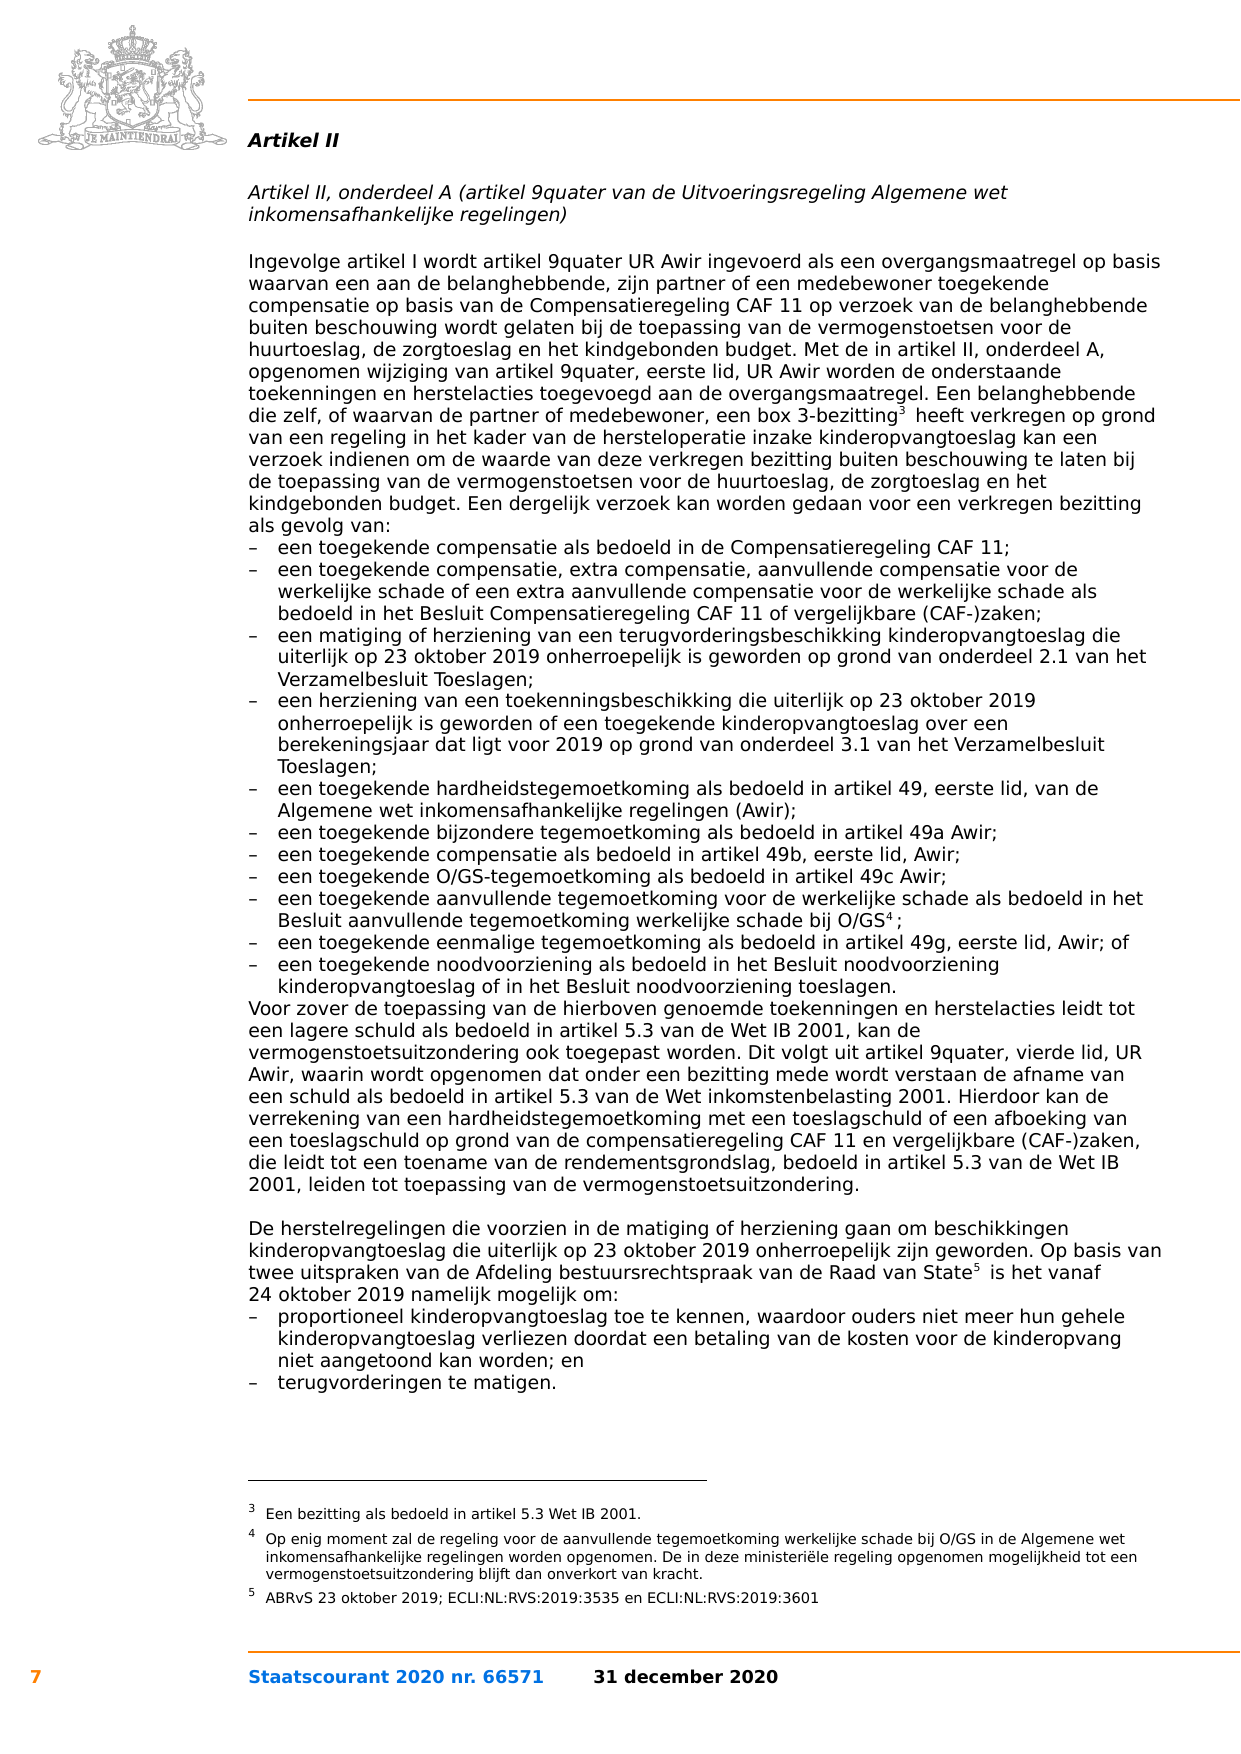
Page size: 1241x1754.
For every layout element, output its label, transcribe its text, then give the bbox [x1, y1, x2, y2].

text Op enig moment zal de regeling voor de aanvullende tegemoetkoming werkelijke schade bij O/GS in de Algemene wet inkomensafhankelijke regelingen worden opgenomen. De in deze ministeriële regeling opgenomen mogelijkheid tot een vermogenstoetsuitzondering blijft dan onverkort van kracht. [248, 1527, 1163, 1583]
text – terugvorderingen te matigen. [248, 1372, 1163, 1394]
subtitle Artikel II [248, 130, 1163, 152]
text – een toegekende O/GS-tegemoetkoming als bedoeld in artikel 49c Awir; [248, 866, 1163, 888]
text – een toegekende noodvoorziening als bedoeld in het Besluit noodvoorziening kinderopvangtoeslag of in het Besluit noodvoorziening toeslagen. [248, 954, 1163, 998]
text – een matiging of herziening van een terugvorderingsbeschikking kinderopvangtoeslag die uiterlijk op 23 oktober 2019 onherroepelijk is geworden op grond van onderdeel 2.1 van het Verzamelbesluit Toeslagen; [248, 624, 1163, 690]
text Ingevolge artikel I wordt artikel 9quater UR Awir ingevoerd als een overgangsmaatregel op basis waarvan een aan de belanghebbende, zijn partner of een medebewoner toegekende compensatie op basis van de Compensatieregeling CAF 11 op verzoek van de belanghebbende buiten beschouwing wordt gelaten bij de toepassing van de vermogenstoetsen voor de huurtoeslag, de zorgtoeslag en het kindgebonden budget. Met de in artikel II, onderdeel A, opgenomen wijziging van artikel 9quater, eerste lid, UR Awir worden de onderstaande toekenningen en herstelacties toegevoegd aan de overgangsmaatregel. Een belanghebbende die zelf, of waarvan de partner of medebewoner, een box 3-bezitting heeft verkregen op grond van een regeling in het kader van de hersteloperatie inzake kinderopvangtoeslag kan een verzoek indienen om de waarde van deze verkregen bezitting buiten beschouwing te laten bij de toepassing van de vermogenstoetsen voor de huurtoeslag, de zorgtoeslag en het kindgebonden budget. Een dergelijk verzoek kan worden gedaan voor een verkregen bezitting als gevolg van: [248, 251, 1163, 537]
text – een toegekende aanvullende tegemoetkoming voor de werkelijke schade als bedoeld in het Besluit aanvullende tegemoetkoming werkelijke schade bij O/GS; [248, 888, 1163, 932]
text – een toegekende eenmalige tegemoetkoming als bedoeld in artikel 49g, eerste lid, Awir; of [248, 932, 1163, 954]
text – een herziening van een toekenningsbeschikking die uiterlijk op 23 oktober 2019 onherroepelijk is geworden of een toegekende kinderopvangtoeslag over een berekeningsjaar dat ligt voor 2019 op grond van onderdeel 3.1 van het Verzamelbesluit Toeslagen; [248, 690, 1163, 778]
text – een toegekende compensatie, extra compensatie, aanvullende compensatie voor de werkelijke schade of een extra aanvullende compensatie voor de werkelijke schade als bedoeld in het Besluit Compensatieregeling CAF 11 of vergelijkbare (CAF-)zaken; [248, 558, 1163, 624]
text – een toegekende bijzondere tegemoetkoming als bedoeld in artikel 49a Awir; [248, 822, 1163, 844]
text De herstelregelingen die voorzien in de matiging of herziening gaan om beschikkingen kinderopvangtoeslag die uiterlijk op 23 oktober 2019 onherroepelijk zijn geworden. Op basis van twee uitspraken van de Afdeling bestuursrechtspraak van de Raad van State is het vanaf 24 oktober 2019 namelijk mogelijk om: [248, 1218, 1163, 1306]
text Een bezitting als bedoeld in artikel 5.3 Wet IB 2001. [248, 1502, 1163, 1524]
text – een toegekende hardheidstegemoetkoming als bedoeld in artikel 49, eerste lid, van de Algemene wet inkomensafhankelijke regelingen (Awir); [248, 778, 1163, 822]
text Voor zover de toepassing van de hierboven genoemde toekenningen en herstelacties leidt tot een lagere schuld als bedoeld in artikel 5.3 van de Wet IB 2001, kan de vermogenstoetsuitzondering ook toegepast worden. Dit volgt uit artikel 9quater, vierde lid, UR Awir, waarin wordt opgenomen dat onder een bezitting mede wordt verstaan de afname van een schuld als bedoeld in artikel 5.3 van de Wet inkomstenbelasting 2001. Hierdoor kan de verrekening van een hardheidstegemoetkoming met een toeslagschuld of een afboeking van een toeslagschuld op grond van de compensatieregeling CAF 11 en vergelijkbare (CAF-)zaken, die leidt tot een toename van de rendementsgrondslag, bedoeld in artikel 5.3 van de Wet IB 2001, leiden tot toepassing van de vermogenstoetsuitzondering. [248, 998, 1163, 1196]
subtitle Artikel II, onderdeel A (artikel 9quater van de Uitvoeringsregeling Algemene wet inkomensafhankelijke regelingen) [248, 182, 1163, 226]
picture [38, 25, 227, 150]
text – een toegekende compensatie als bedoeld in artikel 49b, eerste lid, Awir; [248, 844, 1163, 866]
text – proportioneel kinderopvangtoeslag toe te kennen, waardoor ouders niet meer hun gehele kinderopvangtoeslag verliezen doordat een betaling van de kosten voor de kinderopvang niet aangetoond kan worden; en [248, 1306, 1163, 1372]
text – een toegekende compensatie als bedoeld in de Compensatieregeling CAF 11; [248, 537, 1163, 558]
text ABRvS 23 oktober 2019; ECLI:NL:RVS:2019:3535 en ECLI:NL:RVS:2019:3601 [248, 1586, 1163, 1608]
